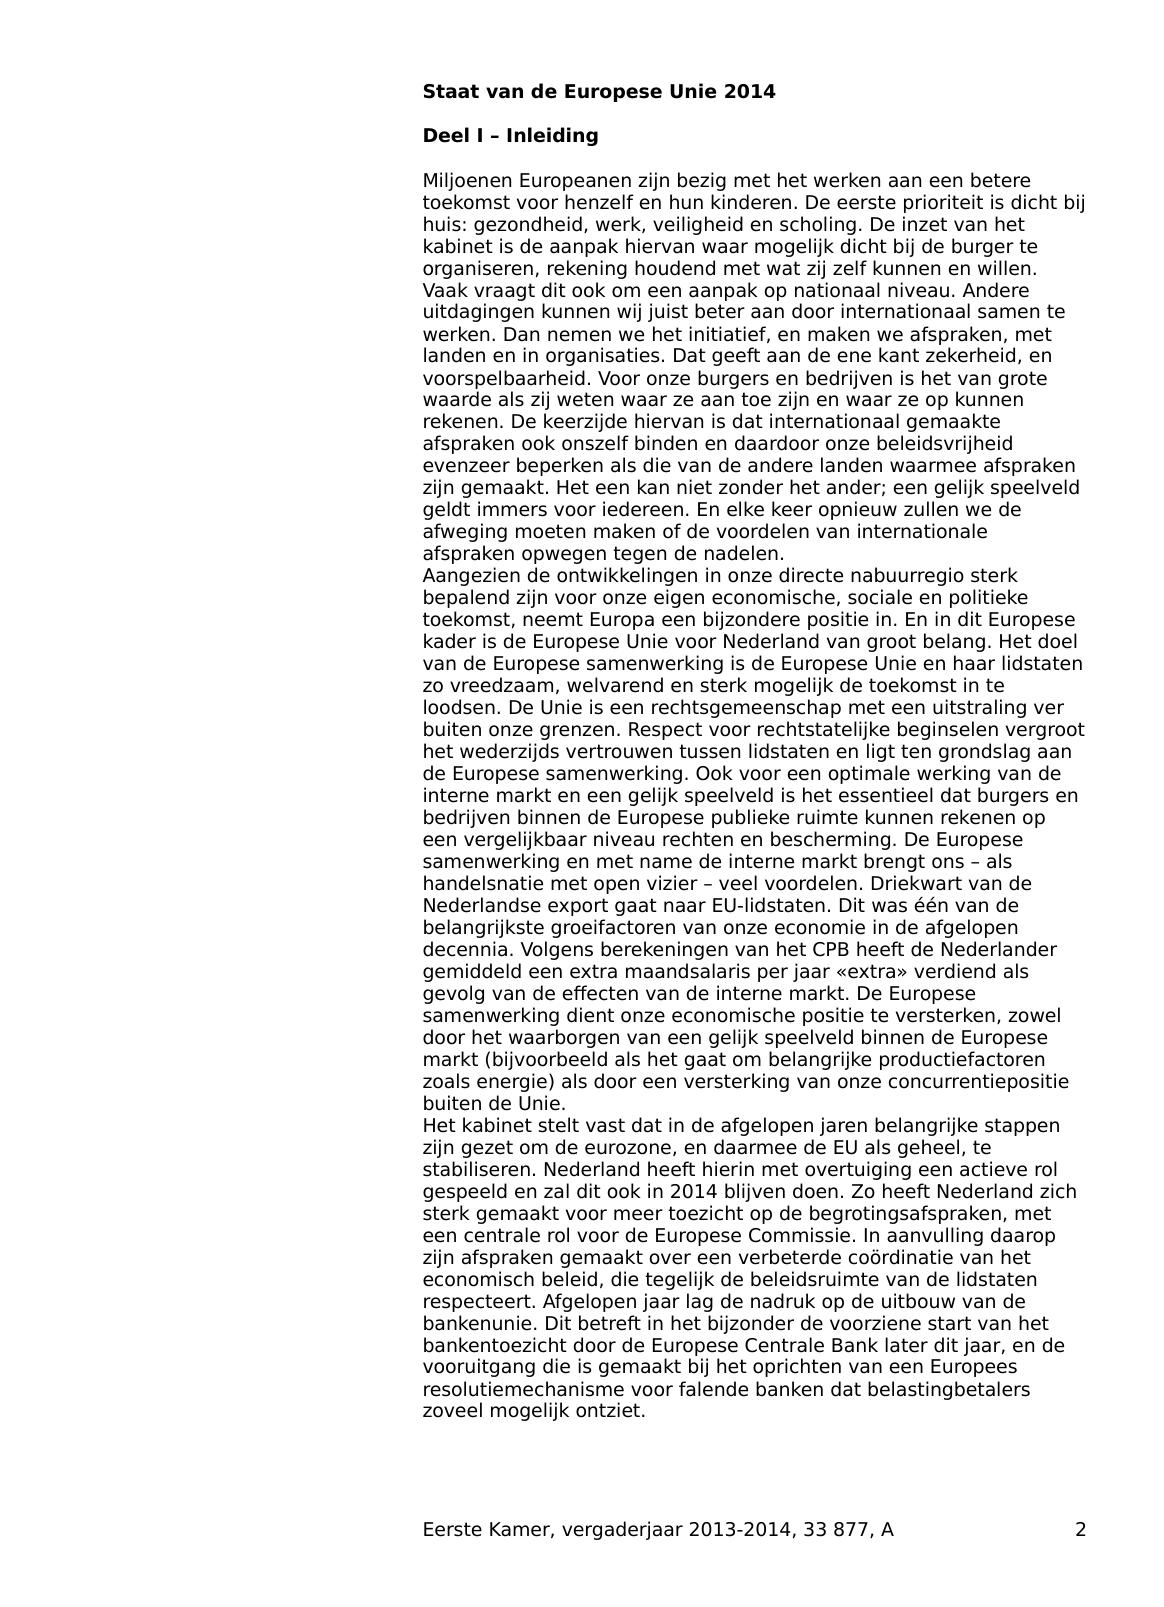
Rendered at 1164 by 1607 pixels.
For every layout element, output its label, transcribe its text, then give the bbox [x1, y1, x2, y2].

text Aangezien de ontwikkelingen in onze directe nabuurregio sterk bepalend zijn voor onze eigen economische, sociale en politieke toekomst, neemt Europa een bijzondere positie in. En in dit Europese kader is de Europese Unie voor Nederland van groot belang. Het doel van de Europese samenwerking is de Europese Unie en haar lidstaten zo vreedzaam, welvarend en sterk mogelijk de toekomst in te loodsen. De Unie is een rechtsgemeenschap met een uitstraling ver buiten onze grenzen. Respect voor rechtstatelijke beginselen vergroot het wederzijds vertrouwen tussen lidstaten en ligt ten grondslag aan de Europese samenwerking. Ook voor een optimale werking van de interne markt en een gelijk speelveld is het essentieel dat burgers en bedrijven binnen de Europese publieke ruimte kunnen rekenen op een vergelijkbaar niveau rechten en bescherming. De Europese samenwerking en met name de interne markt brengt ons – als handelsnatie met open vizier – veel voordelen. Driekwart van de Nederlandse export gaat naar EU-lidstaten. Dit was één van de belangrijkste groeifactoren van onze economie in de afgelopen decennia. Volgens berekeningen van het CPB heeft de Nederlander gemiddeld een extra maandsalaris per jaar «extra» verdiend als gevolg van de effecten van de interne markt. De Europese samenwerking dient onze economische positie te versterken, zowel door het waarborgen van een gelijk speelveld binnen de Europese markt (bijvoorbeeld als het gaat om belangrijke productiefactoren zoals energie) als door een versterking van onze concurrentiepositie buiten de Unie. [422, 565, 1087, 1115]
text Het kabinet stelt vast dat in de afgelopen jaren belangrijke stappen zijn gezet om de eurozone, en daarmee de EU als geheel, te stabiliseren. Nederland heeft hierin met overtuiging een actieve rol gespeeld en zal dit ook in 2014 blijven doen. Zo heeft Nederland zich sterk gemaakt voor meer toezicht op de begrotingsafspraken, met een centrale rol voor de Europese Commissie. In aanvulling daarop zijn afspraken gemaakt over een verbeterde coördinatie van het economisch beleid, die tegelijk de beleidsruimte van de lidstaten respecteert. Afgelopen jaar lag de nadruk op de uitbouw van de bankenunie. Dit betreft in het bijzonder de voorziene start van het bankentoezicht door de Europese Centrale Bank later dit jaar, en de vooruitgang die is gemaakt bij het oprichten van een Europees resolutiemechanisme voor falende banken dat belastingbetalers zoveel mogelijk ontziet. [422, 1115, 1087, 1422]
subtitle Staat van de Europese Unie 2014 [422, 81, 1087, 103]
text Miljoenen Europeanen zijn bezig met het werken aan een betere toekomst voor henzelf en hun kinderen. De eerste prioriteit is dicht bij huis: gezondheid, werk, veiligheid en scholing. De inzet van het kabinet is de aanpak hiervan waar mogelijk dicht bij de burger te organiseren, rekening houdend met wat zij zelf kunnen en willen. Vaak vraagt dit ook om een aanpak op nationaal niveau. Andere uitdagingen kunnen wij juist beter aan door internationaal samen te werken. Dan nemen we het initiatief, en maken we afspraken, met landen en in organisaties. Dat geeft aan de ene kant zekerheid, en voorspelbaarheid. Voor onze burgers en bedrijven is het van grote waarde als zij weten waar ze aan toe zijn en waar ze op kunnen rekenen. De keerzijde hiervan is dat internationaal gemaakte afspraken ook onszelf binden en daardoor onze beleidsvrijheid evenzeer beperken als die van de andere landen waarmee afspraken zijn gemaakt. Het een kan niet zonder het ander; een gelijk speelveld geldt immers voor iedereen. En elke keer opnieuw zullen we de afweging moeten maken of de voordelen van internationale afspraken opwegen tegen de nadelen. [422, 169, 1087, 565]
subtitle Deel I – Inleiding [422, 125, 1087, 147]
